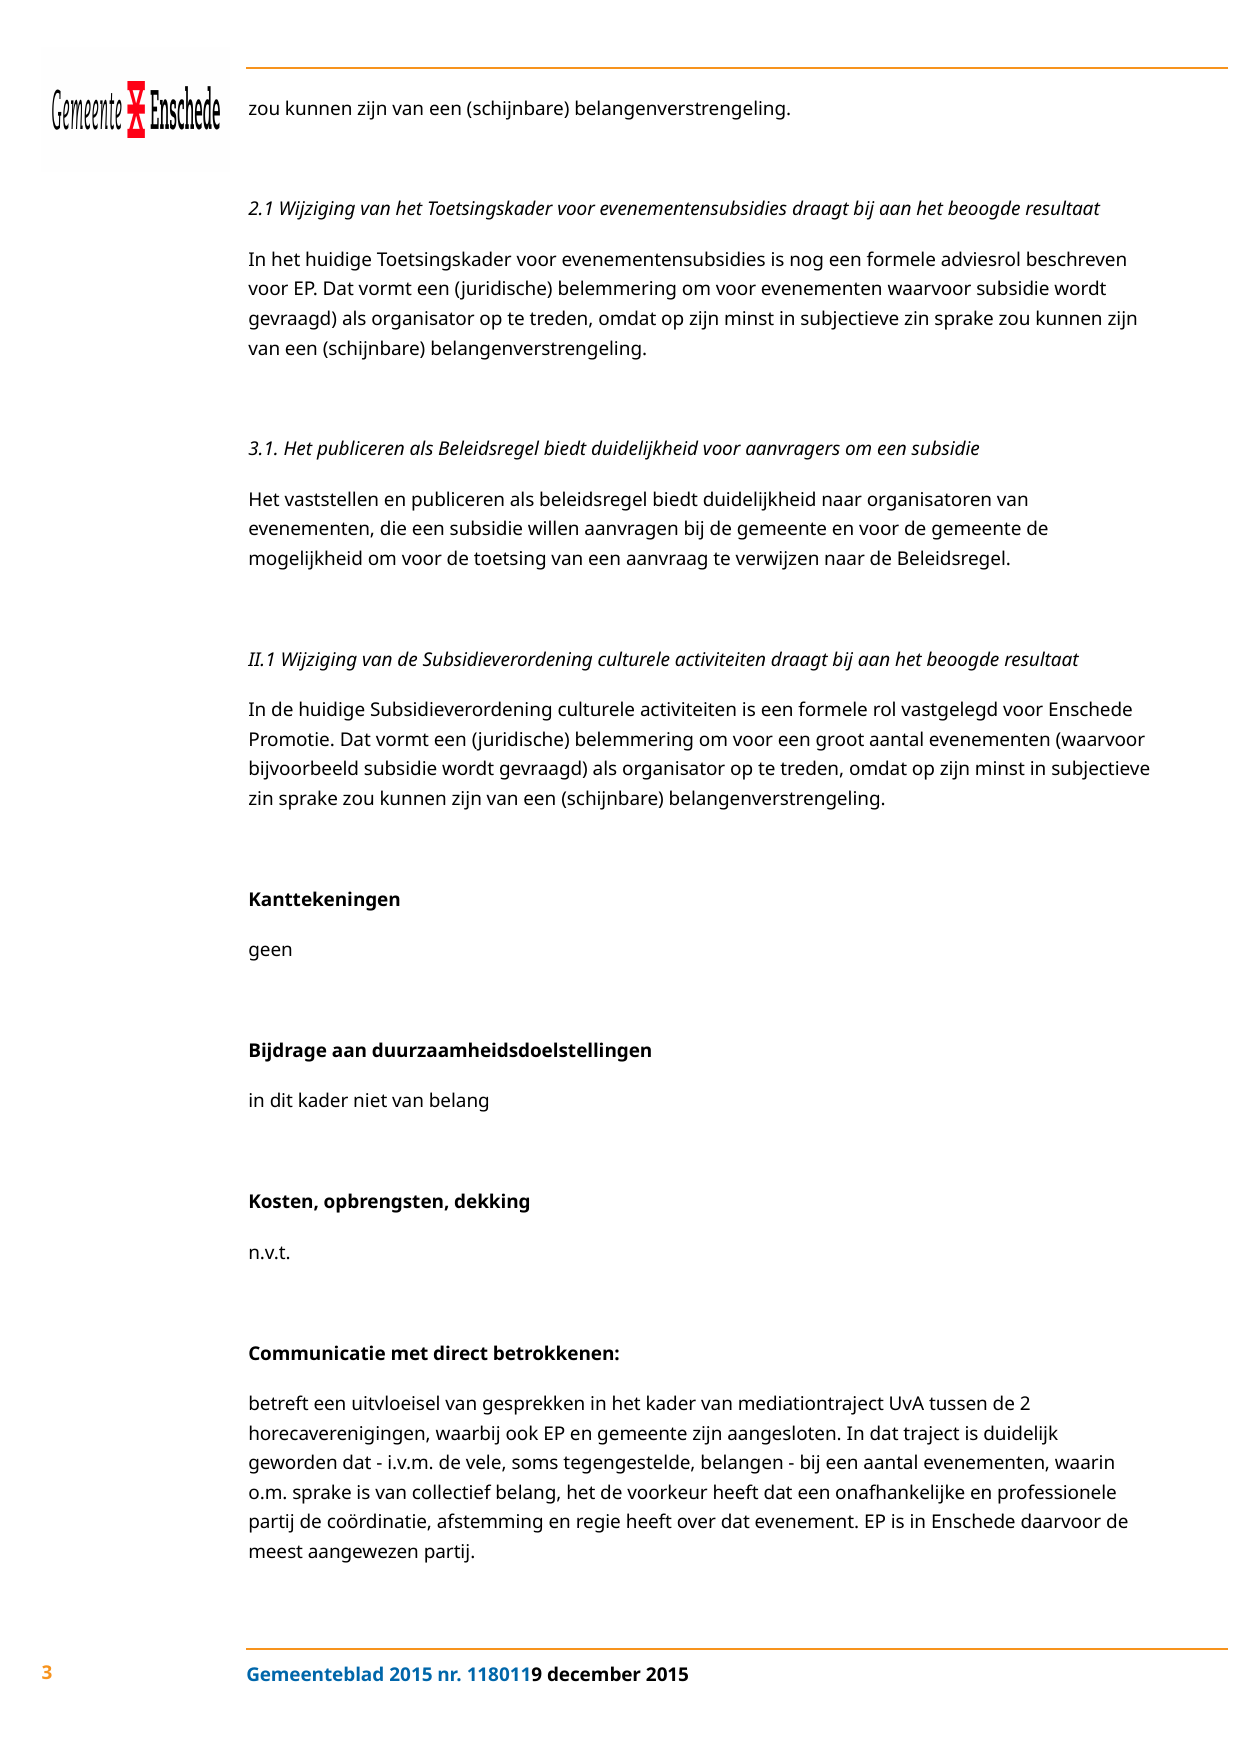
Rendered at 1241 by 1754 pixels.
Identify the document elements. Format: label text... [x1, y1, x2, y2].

text n.v.t. [248, 1239, 1152, 1265]
text In de huidige Subsidieverordening culturele activiteiten is een formele rol vastgelegd voor Enschede Promotie. Dat vormt een (juridische) belemmering om voor een groot aantal evenementen (waarvoor bijvoorbeeld subsidie wordt gevraagd) als organisator op te treden, omdat op zijn minst in subjectieve zin sprake zou kunnen zijn van een (schijnbare) belangenverstrengeling. [248, 696, 1152, 811]
text Bijdrage aan duurzaamheidsdoelstellingen [248, 1037, 1152, 1063]
text Het vaststellen en publiceren als beleidsregel biedt duidelijkheid naar organisatoren van evenementen, die een subsidie willen aanvragen bij de gemeente en voor de gemeente de mogelijkheid om voor de toetsing van een aanvraag te verwijzen naar de Beleidsregel. [248, 486, 1152, 571]
text geen [248, 936, 1152, 962]
text in dit kader niet van belang [248, 1088, 1152, 1113]
text Communicatie met direct betrokkenen: [248, 1340, 1152, 1366]
text II.1 Wijziging van de Subsidieverordening culturele activiteiten draagt bij aan het beoogde resultaat [248, 646, 1152, 672]
text Kanttekeningen [248, 886, 1152, 912]
text Kosten, opbrengsten, dekking [248, 1188, 1152, 1214]
text betreft een uitvloeisel van gesprekken in het kader van mediationtraject UvA tussen de 2 horecaverenigingen, waarbij ook EP en gemeente zijn aangesloten. In dat traject is duidelijk geworden dat - i.v.m. de vele, soms tegengestelde, belangen - bij een aantal evenementen, waarin o.m. sprake is van collectief belang, het de voorkeur heeft dat een onafhankelijke en professionele partij de coördinatie, afstemming en regie heeft over dat evenement. EP is in Enschede daarvoor de meest aangewezen partij. [248, 1390, 1152, 1564]
text In het huidige Toetsingskader voor evenementensubsidies is nog een formele adviesrol beschreven voor EP. Dat vormt een (juridische) belemmering om voor evenementen waarvoor subsidie wordt gevraagd) als organisator op te treden, omdat op zijn minst in subjectieve zin sprake zou kunnen zijn van een (schijnbare) belangenverstrengeling. [248, 246, 1152, 361]
picture [41, 47, 231, 172]
text 3.1. Het publiceren als Beleidsregel biedt duidelijkheid voor aanvragers om een subsidie [248, 436, 1152, 461]
text zou kunnen zijn van een (schijnbare) belangenverstrengeling. [248, 95, 1152, 121]
text 2.1 Wijziging van het Toetsingskader voor evenementensubsidies draagt bij aan het beoogde resultaat [248, 196, 1152, 221]
